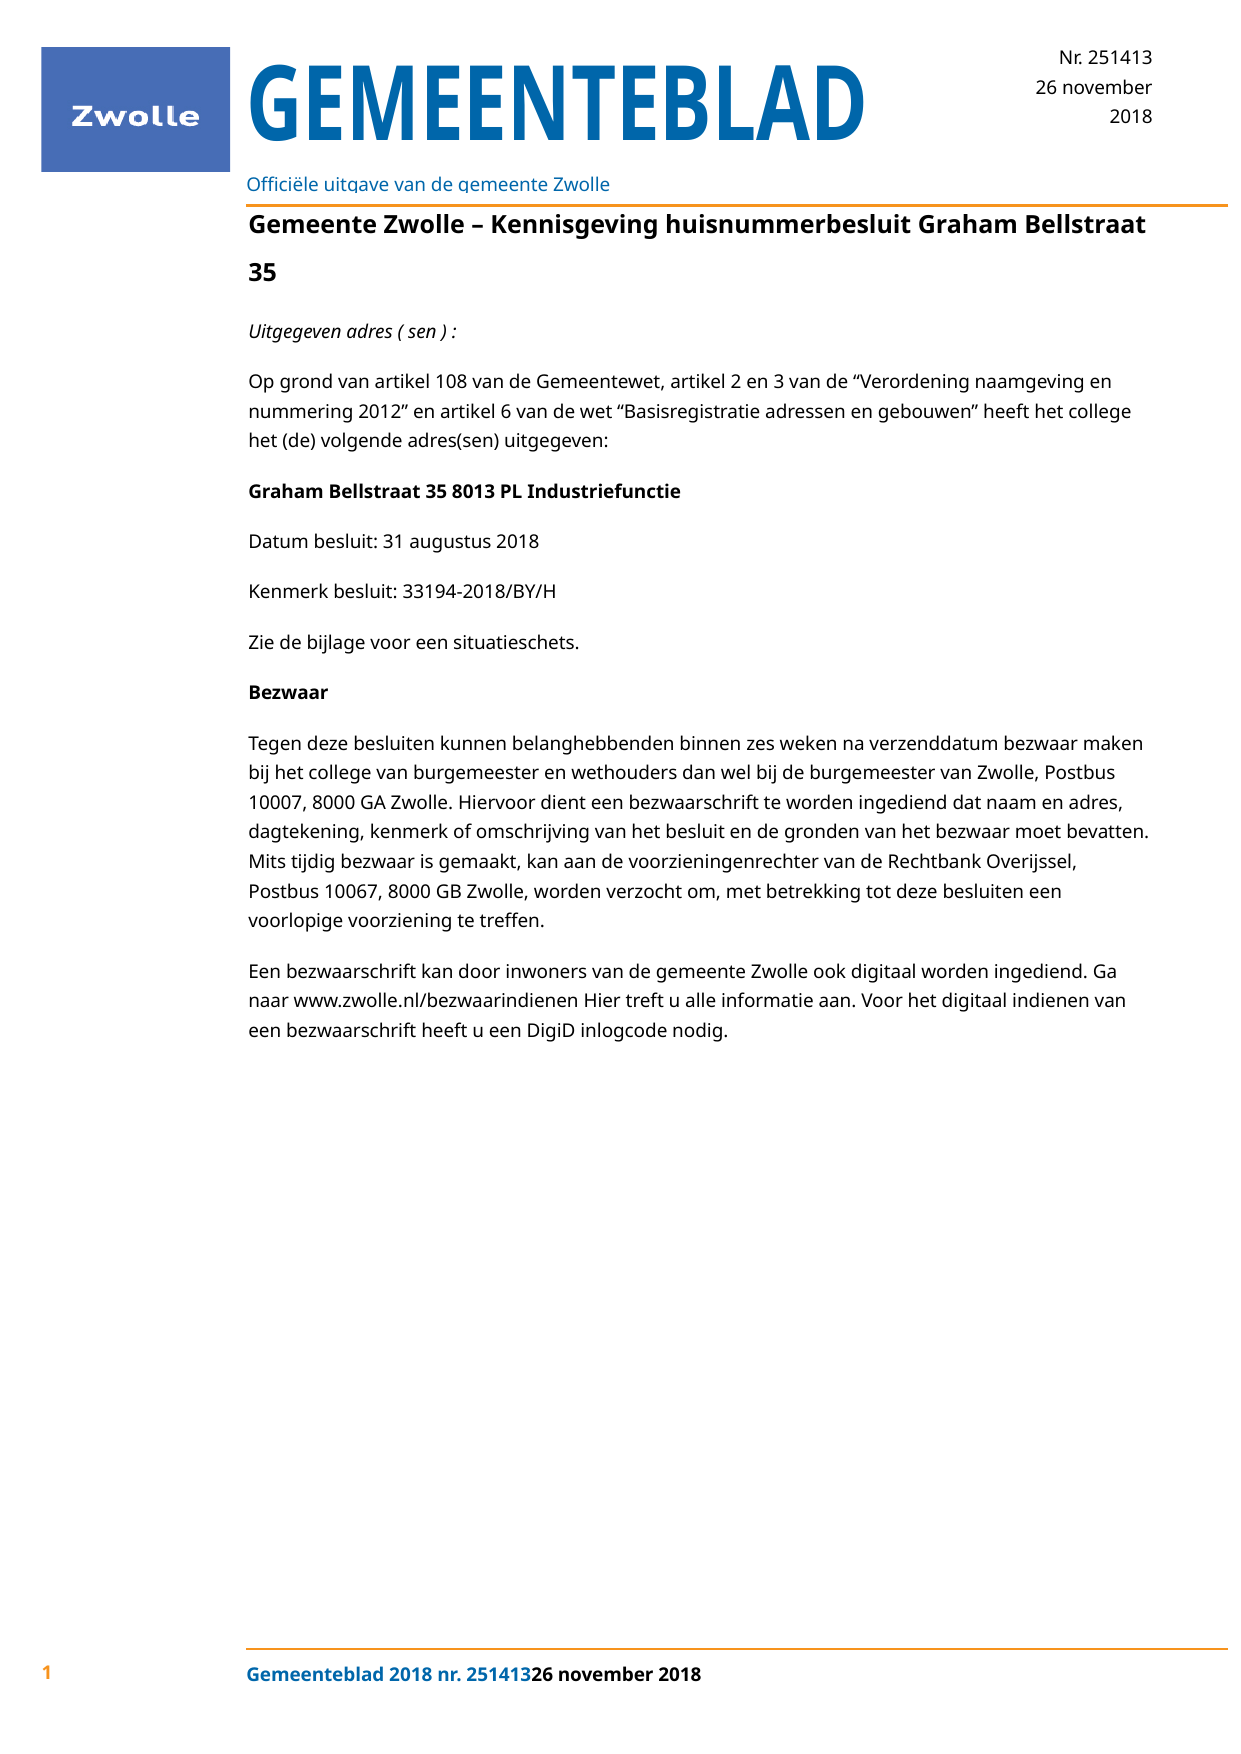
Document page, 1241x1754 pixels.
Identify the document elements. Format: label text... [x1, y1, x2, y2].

text Tegen deze besluiten kunnen belanghebbenden binnen zes weken na verzenddatum bezwaar maken bij het college van burgemeester en wethouders dan wel bij de burgemeester van Zwolle, Postbus 10007, 8000 GA Zwolle. Hiervoor dient een bezwaarschrift te worden ingediend dat naam en adres, dagtekening, kenmerk of omschrijving van het besluit en de gronden van het bezwaar moet bevatten. Mits tijdig bezwaar is gemaakt, kan aan de voorzieningenrechter van de Rechtbank Overijssel, Postbus 10067, 8000 GB Zwolle, worden verzocht om, met betrekking tot deze besluiten een voorlopige voorziening te treffen. [248, 730, 1152, 933]
text Kenmerk besluit: 33194-2018/BY/H [248, 579, 1152, 604]
picture [41, 47, 231, 172]
text Gemeente Zwolle – Kennisgeving huisnummerbesluit Graham Bellstraat 35 [248, 207, 1152, 288]
text Datum besluit: 31 augustus 2018 [248, 528, 1152, 554]
text Een bezwaarschrift kan door inwoners van de gemeente Zwolle ook digitaal worden ingediend. Ga naar www.zwolle.nl/bezwaarindienen Hier treft u alle informatie aan. Voor het digitaal indienen van een bezwaarschrift heeft u een DigiD inlogcode nodig. [248, 958, 1152, 1043]
text Graham Bellstraat 35 8013 PL Industriefunctie [248, 478, 1152, 504]
text Uitgegeven adres ( sen ) : [248, 318, 1152, 344]
text Bezwaar [248, 679, 1152, 705]
text Op grond van artikel 108 van de Gemeentewet, artikel 2 en 3 van de “Verordening naamgeving en nummering 2012” en artikel 6 van de wet “Basisregistratie adressen en gebouwen” heeft het college het (de) volgende adres(sen) uitgegeven: [248, 368, 1152, 453]
text Zie de bijlage voor een situatieschets. [248, 629, 1152, 655]
